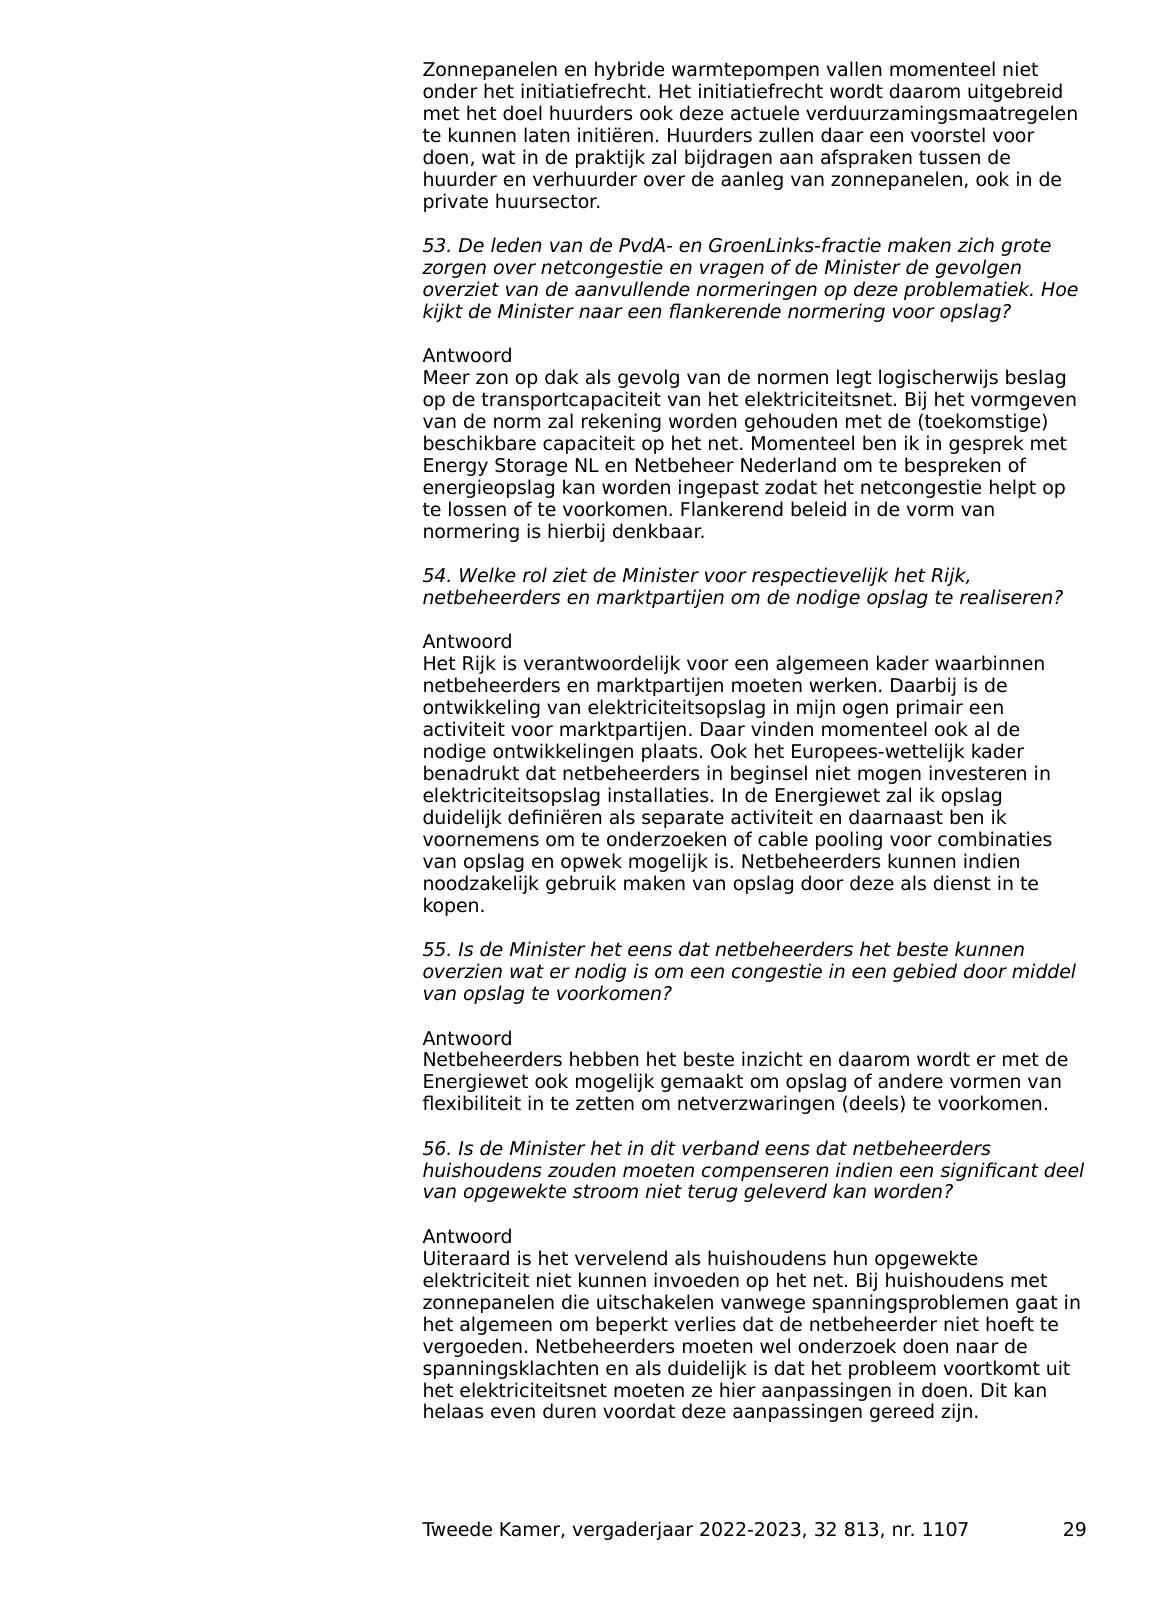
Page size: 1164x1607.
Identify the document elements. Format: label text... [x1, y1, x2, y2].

text 54. Welke rol ziet de Minister voor respectievelijk het Rijk, netbeheerders en marktpartijen om de nodige opslag te realiseren? [422, 565, 1087, 609]
text 55. Is de Minister het eens dat netbeheerders het beste kunnen overzien wat er nodig is om een congestie in een gebied door middel van opslag te voorkomen? [422, 939, 1087, 1005]
text Antwoord [422, 1226, 1087, 1248]
text 53. De leden van de PvdA- en GroenLinks-fractie maken zich grote zorgen over netcongestie en vragen of de Minister de gevolgen overziet van de aanvullende normeringen op deze problematiek. Hoe kijkt de Minister naar een flankerende normering voor opslag? [422, 235, 1087, 323]
text Het Rijk is verantwoordelijk voor een algemeen kader waarbinnen netbeheerders en marktpartijen moeten werken. Daarbij is de ontwikkeling van elektriciteitsopslag in mijn ogen primair een activiteit voor marktpartijen. Daar vinden momenteel ook al de nodige ontwikkelingen plaats. Ook het Europees-wettelijk kader benadrukt dat netbeheerders in beginsel niet mogen investeren in elektriciteitsopslag installaties. In de Energiewet zal ik opslag duidelijk definiëren als separate activiteit en daarnaast ben ik voornemens om te onderzoeken of cable pooling voor combinaties van opslag en opwek mogelijk is. Netbeheerders kunnen indien noodzakelijk gebruik maken van opslag door deze als dienst in te kopen. [422, 653, 1087, 917]
text Antwoord [422, 631, 1087, 653]
text Zonnepanelen en hybride warmtepompen vallen momenteel niet onder het initiatiefrecht. Het initiatiefrecht wordt daarom uitgebreid met het doel huurders ook deze actuele verduurzamingsmaatregelen te kunnen laten initiëren. Huurders zullen daar een voorstel voor doen, wat in de praktijk zal bijdragen aan afspraken tussen de huurder en verhuurder over de aanleg van zonnepanelen, ook in de private huursector. [422, 59, 1087, 213]
text 56. Is de Minister het in dit verband eens dat netbeheerders huishoudens zouden moeten compenseren indien een significant deel van opgewekte stroom niet terug geleverd kan worden? [422, 1137, 1087, 1203]
text Antwoord [422, 1027, 1087, 1049]
text Antwoord [422, 345, 1087, 367]
text Meer zon op dak als gevolg van de normen legt logischerwijs beslag op de transportcapaciteit van het elektriciteitsnet. Bij het vormgeven van de norm zal rekening worden gehouden met de (toekomstige) beschikbare capaciteit op het net. Momenteel ben ik in gesprek met Energy Storage NL en Netbeheer Nederland om te bespreken of energieopslag kan worden ingepast zodat het netcongestie helpt op te lossen of te voorkomen. Flankerend beleid in de vorm van normering is hierbij denkbaar. [422, 367, 1087, 543]
text Uiteraard is het vervelend als huishoudens hun opgewekte elektriciteit niet kunnen invoeden op het net. Bij huishoudens met zonnepanelen die uitschakelen vanwege spanningsproblemen gaat in het algemeen om beperkt verlies dat de netbeheerder niet hoeft te vergoeden. Netbeheerders moeten wel onderzoek doen naar de spanningsklachten en als duidelijk is dat het probleem voortkomt uit het elektriciteitsnet moeten ze hier aanpassingen in doen. Dit kan helaas even duren voordat deze aanpassingen gereed zijn. [422, 1248, 1087, 1423]
text Netbeheerders hebben het beste inzicht en daarom wordt er met de Energiewet ook mogelijk gemaakt om opslag of andere vormen van flexibiliteit in te zetten om netverzwaringen (deels) te voorkomen. [422, 1049, 1087, 1115]
